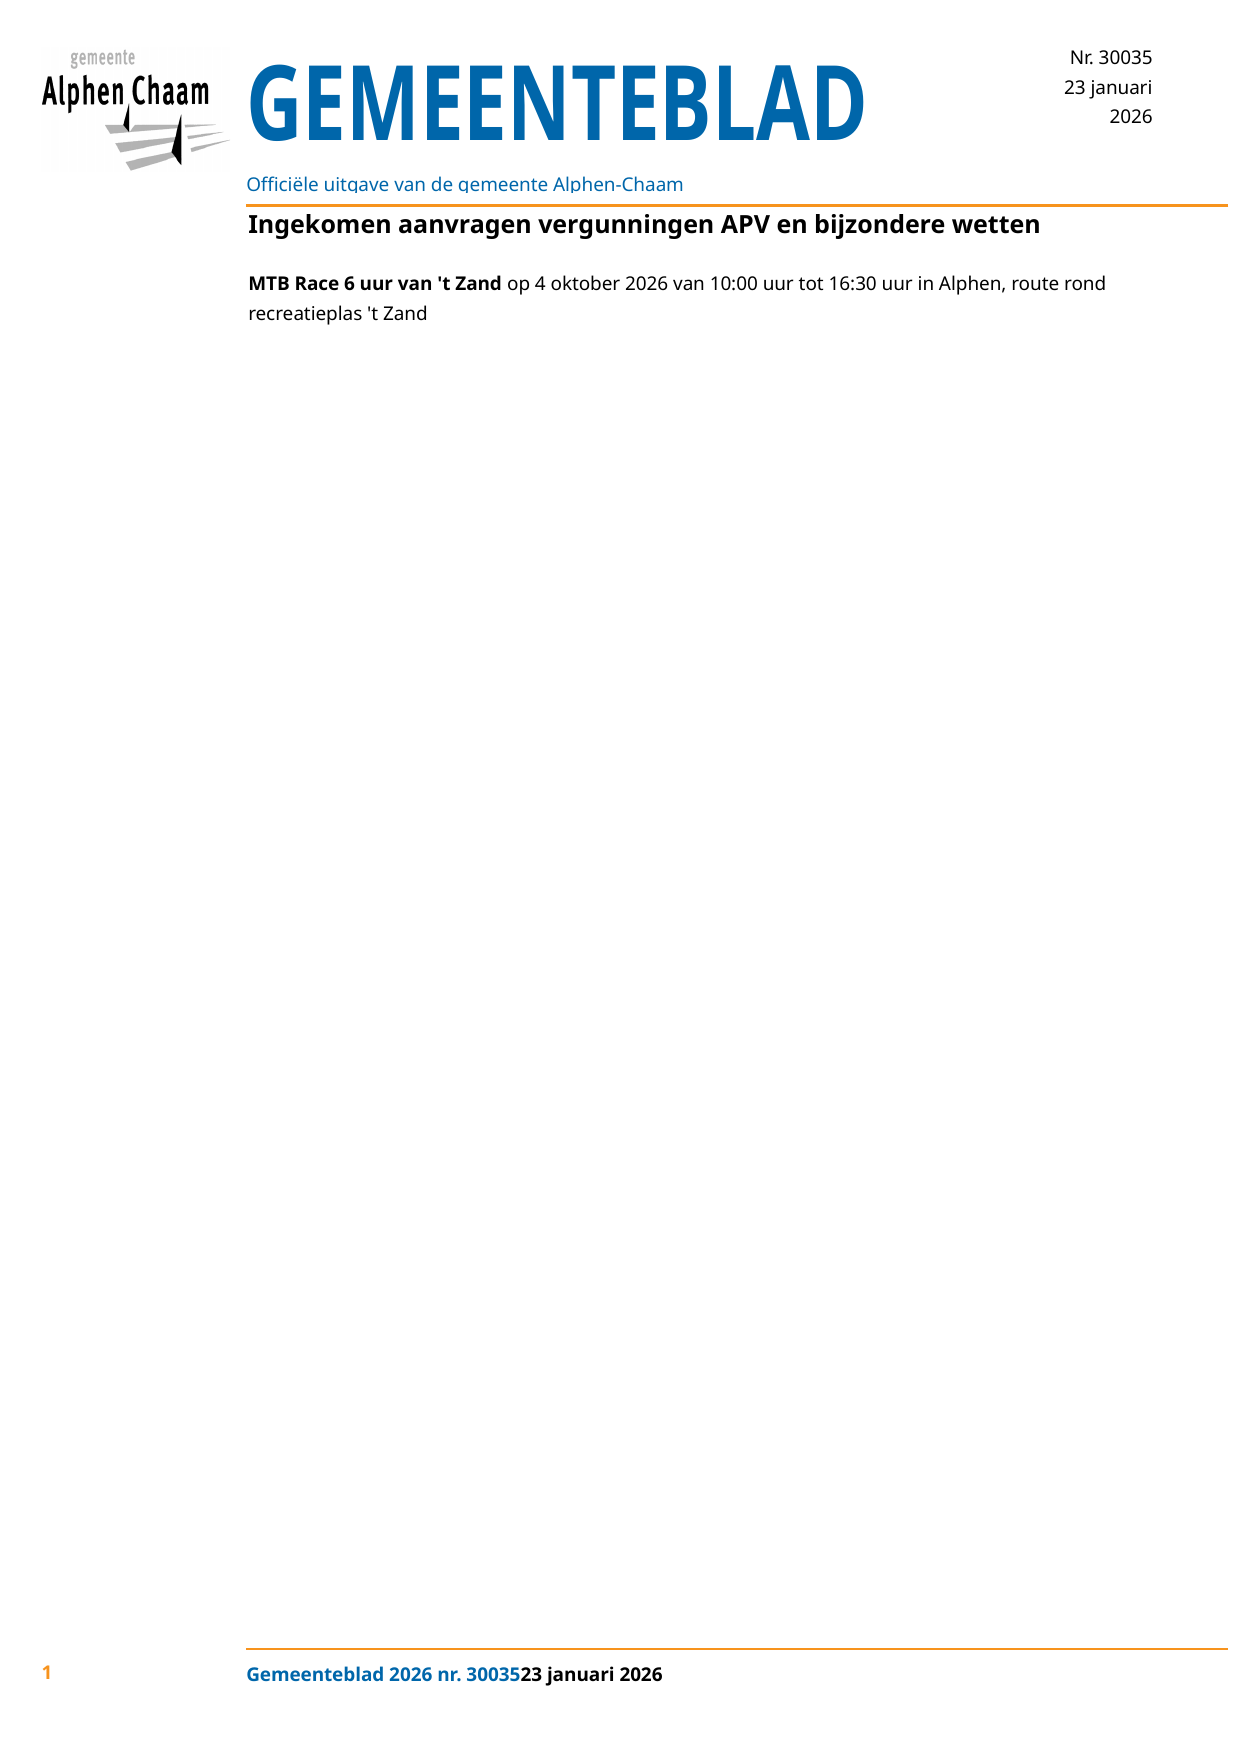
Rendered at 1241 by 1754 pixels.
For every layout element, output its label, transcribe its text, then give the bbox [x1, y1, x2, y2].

text MTB Race 6 uur van 't Zand op 4 oktober 2026 van 10:00 uur tot 16:30 uur in Alphen, route rond recreatieplas 't Zand [248, 270, 1152, 326]
picture [41, 47, 231, 172]
text Ingekomen aanvragen vergunningen APV en bijzondere wetten [248, 207, 1152, 241]
